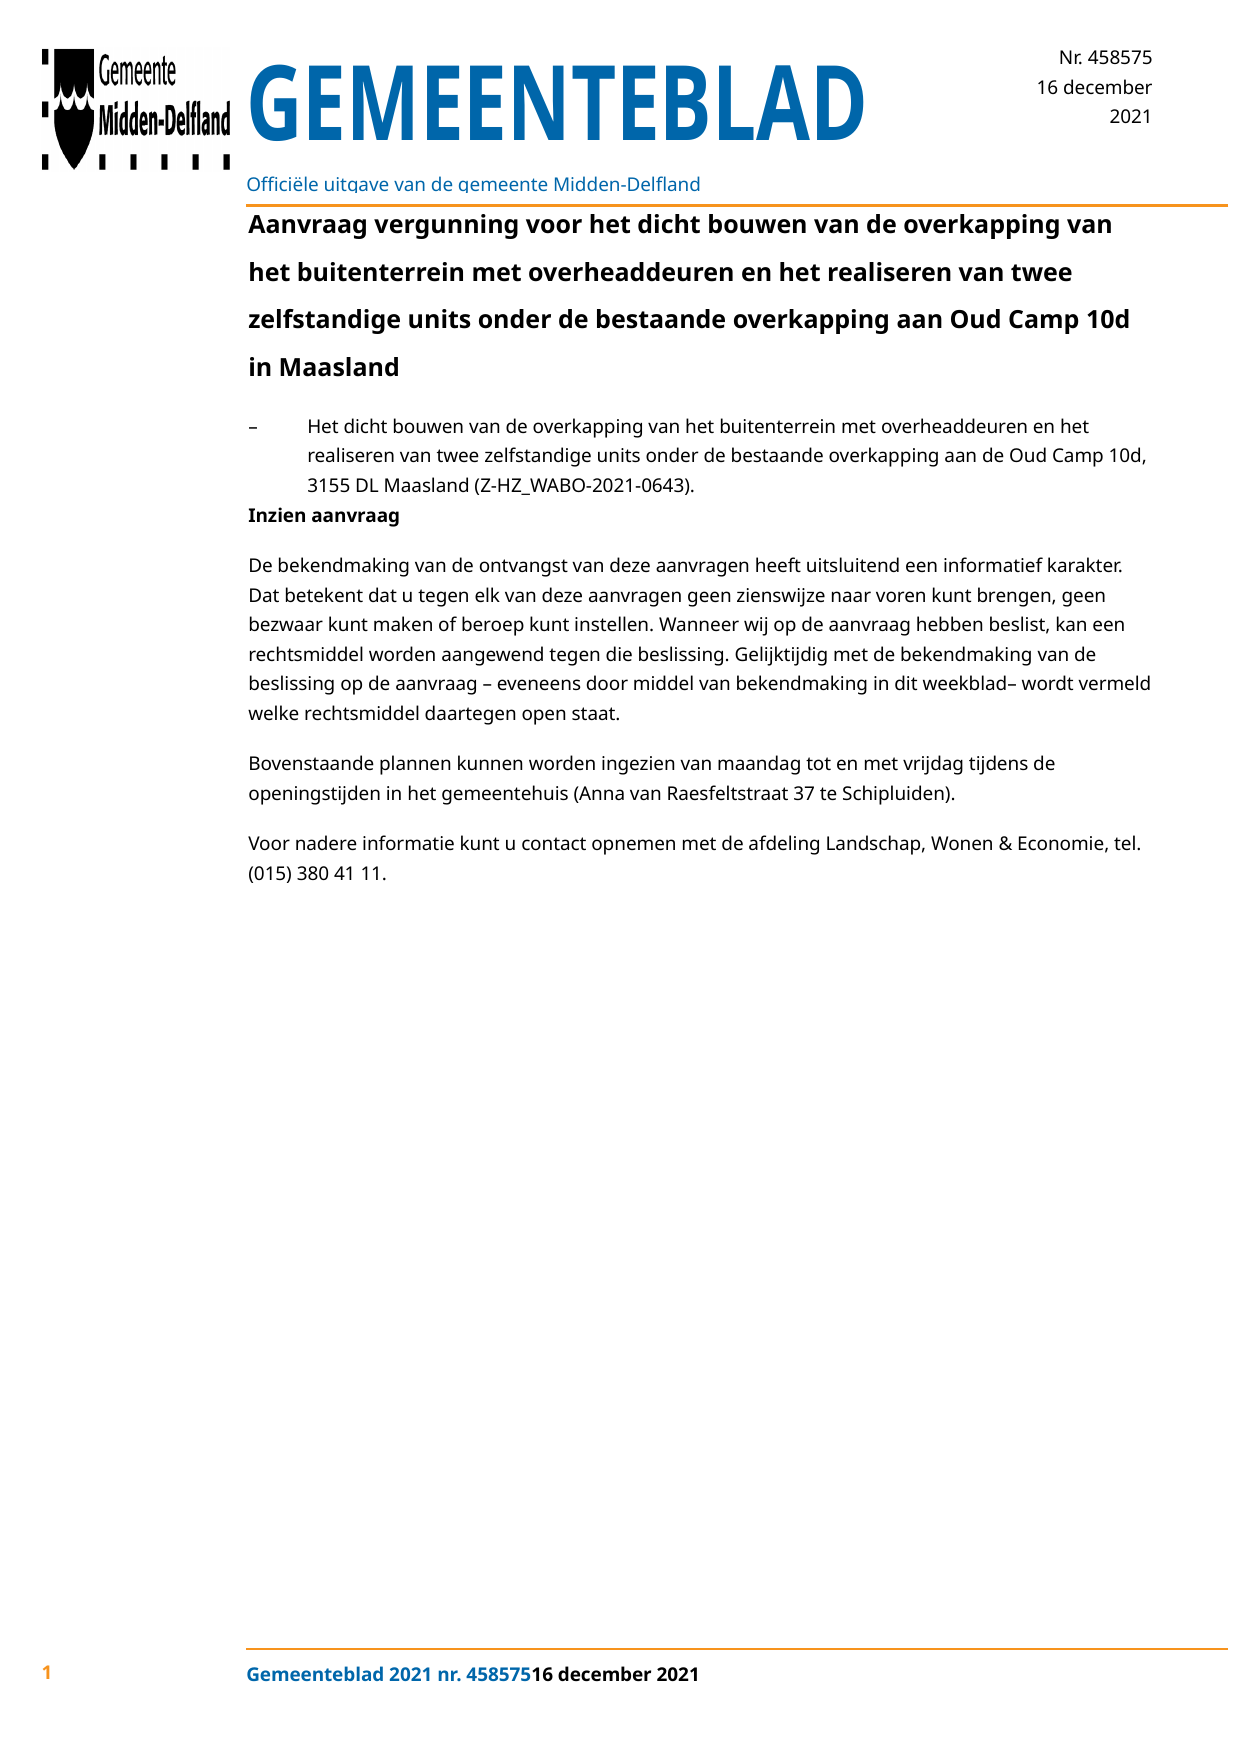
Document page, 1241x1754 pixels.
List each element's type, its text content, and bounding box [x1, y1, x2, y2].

text Voor nadere informatie kunt u contact opnemen met de afdeling Landschap, Wonen & Economie, tel. (015) 380 41 11. [248, 831, 1152, 886]
list Het dicht bouwen van de overkapping van het buitenterrein met overheaddeuren en het realiseren van twee zelfstandige units onder de bestaande overkapping aan de Oud Camp 10d, 3155 DL Maasland (Z-HZ_WABO-2021-0643). [248, 413, 1152, 498]
text Bovenstaande plannen kunnen worden ingezien van maandag tot en met vrijdag tijdens de openingstijden in het gemeentehuis (Anna van Raesfeltstraat 37 te Schipluiden). [248, 751, 1152, 806]
text Aanvraag vergunning voor het dicht bouwen van de overkapping van het buitenterrein met overheaddeuren en het realiseren van twee zelfstandige units onder de bestaande overkapping aan Oud Camp 10d in Maasland [248, 207, 1152, 384]
text De bekendmaking van de ontvangst van deze aanvragen heeft uitsluitend een informatief karakter. Dat betekent dat u tegen elk van deze aanvragen geen zienswijze naar voren kunt brengen, geen bezwaar kunt maken of beroep kunt instellen. Wanneer wij op de aanvraag hebben beslist, kan een rechtsmiddel worden aangewend tegen die beslissing. Gelijktijdig met de bekendmaking van de beslissing op de aanvraag – eveneens door middel van bekendmaking in dit weekblad– wordt vermeld welke rechtsmiddel daartegen open staat. [248, 552, 1152, 726]
text Inzien aanvraag [248, 502, 1152, 528]
picture [41, 47, 231, 172]
